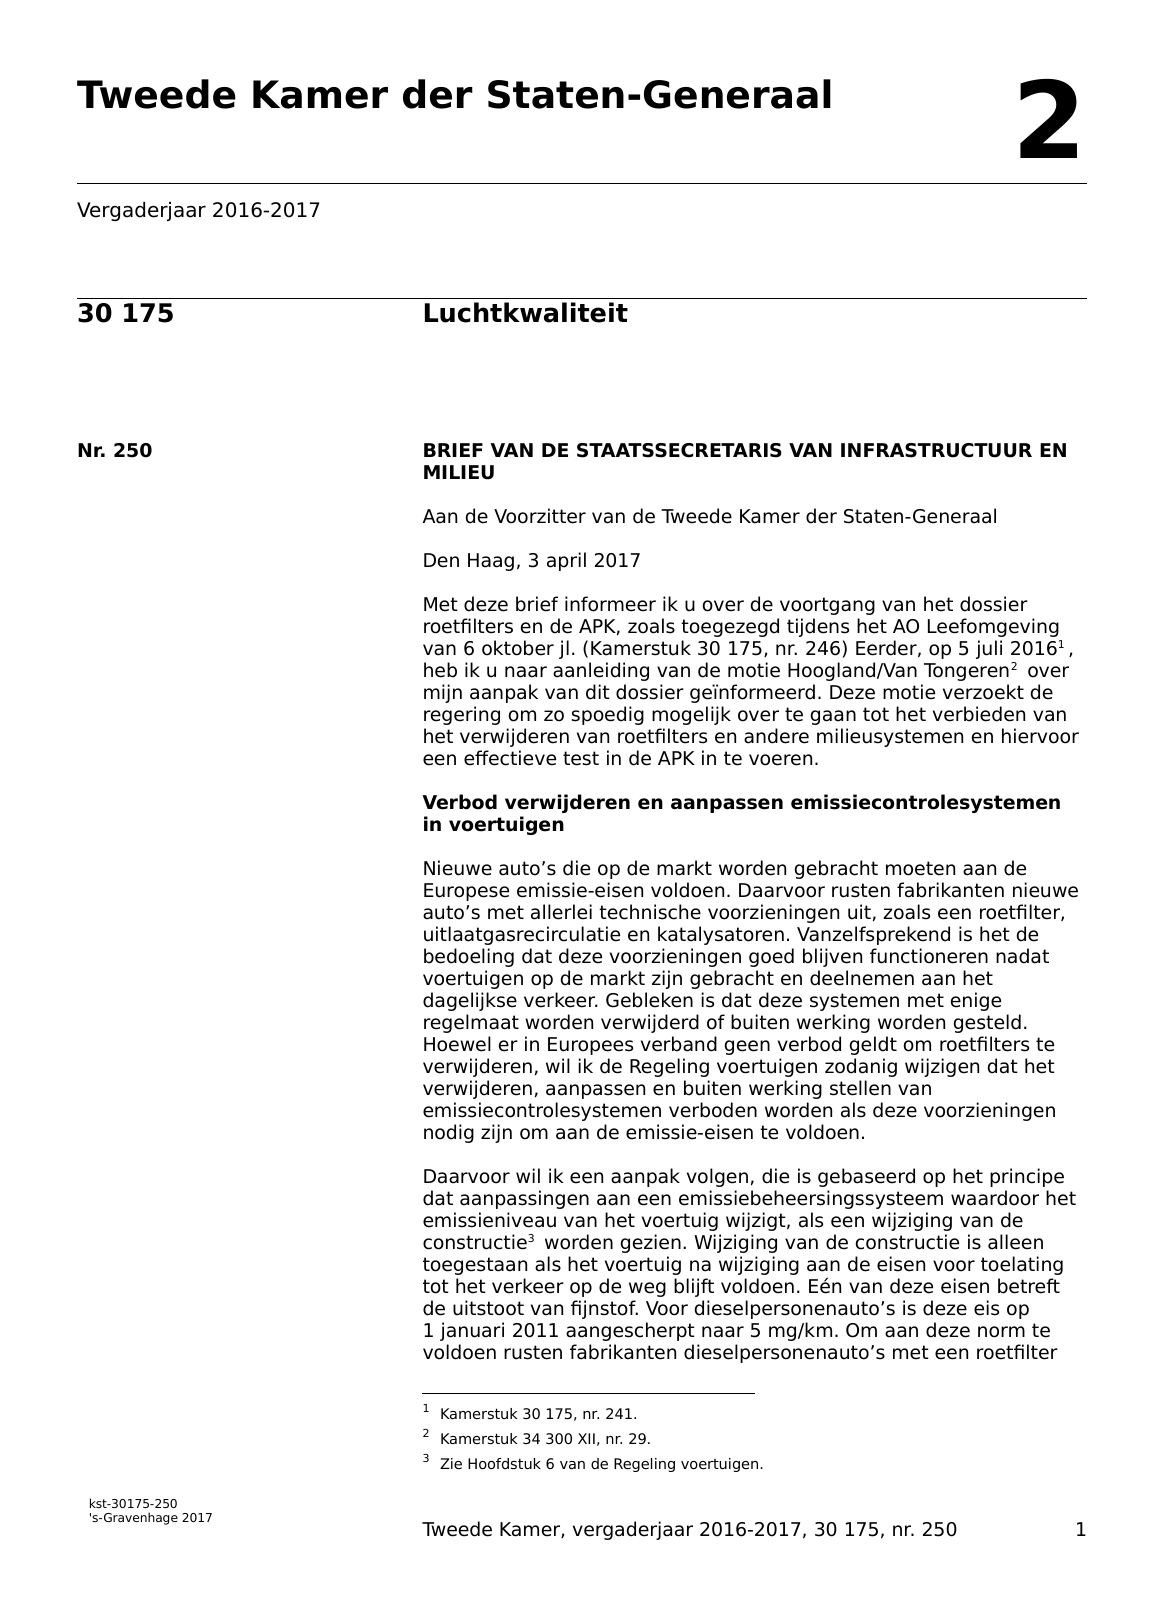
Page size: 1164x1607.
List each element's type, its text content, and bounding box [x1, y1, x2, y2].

table_header Tweede Kamer der Staten-Generaal [77, 59, 886, 183]
subtitle 30 175 Luchtkwaliteit [77, 299, 1087, 329]
text Kamerstuk 34 300 XII, nr. 29. [422, 1427, 1087, 1449]
text Kamerstuk 30 175, nr. 241. [422, 1402, 1087, 1424]
text kst-30175-250 [88, 1497, 323, 1511]
text Met deze brief informeer ik u over de voortgang van het dossier roetfilters en de APK, zoals toegezegd tijdens het AO Leefomgeving van 6 oktober jl. (Kamerstuk 30 175, nr. 246) Eerder, op 5 juli 2016, heb ik u naar aanleiding van de motie Hoogland/Van Tongeren over mijn aanpak van dit dossier geïnformeerd. Deze motie verzoekt de regering om zo spoedig mogelijk over te gaan tot het verbieden van het verwijderen van roetfilters en andere milieusystemen en hiervoor een effectieve test in de APK in te voeren. [422, 594, 1087, 770]
text Den Haag, 3 april 2017 [422, 550, 1087, 572]
text Daarvoor wil ik een aanpak volgen, die is gebaseerd op het principe dat aanpassingen aan een emissiebeheersingssysteem waardoor het emissieniveau van het voertuig wijzigt, als een wijziging van de constructie worden gezien. Wijziging van de constructie is alleen toegestaan als het voertuig na wijziging aan de eisen voor toelating tot het verkeer op de weg blijft voldoen. Eén van deze eisen betreft de uitstoot van fijnstof. Voor dieselpersonenauto’s is deze eis op 1 januari 2011 aangescherpt naar 5 mg/km. Om aan deze norm te voldoen rusten fabrikanten dieselpersonenauto’s met een roetfilter [422, 1166, 1087, 1364]
text Zie Hoofdstuk 6 van de Regeling voertuigen. [422, 1452, 1087, 1474]
table_cell Vergaderjaar 2016-2017 [77, 184, 1087, 298]
table_header 2 [886, 59, 1087, 183]
subtitle Verbod verwijderen en aanpassen emissiecontrolesystemen in voertuigen [422, 792, 1087, 836]
text Nieuwe auto’s die op de markt worden gebracht moeten aan de Europese emissie-eisen voldoen. Daarvoor rusten fabrikanten nieuwe auto’s met allerlei technische voorzieningen uit, zoals een roetfilter, uitlaatgasrecirculatie en katalysatoren. Vanzelfsprekend is het de bedoeling dat deze voorzieningen goed blijven functioneren nadat voertuigen op de markt zijn gebracht en deelnemen aan het dagelijkse verkeer. Gebleken is dat deze systemen met enige regelmaat worden verwijderd of buiten werking worden gesteld. Hoewel er in Europees verband geen verbod geldt om roetfilters te verwijderen, wil ik de Regeling voertuigen zodanig wijzigen dat het verwijderen, aanpassen en buiten werking stellen van emissiecontrolesystemen verboden worden als deze voorzieningen nodig zijn om aan de emissie-eisen te voldoen. [422, 858, 1087, 1144]
text Aan de Voorzitter van de Tweede Kamer der Staten-Generaal [422, 506, 1087, 528]
text 's-Gravenhage 2017 [88, 1511, 323, 1525]
subtitle Nr. 250 BRIEF VAN DE STAATSSECRETARIS VAN INFRASTRUCTUUR EN MILIEU [77, 440, 1087, 484]
